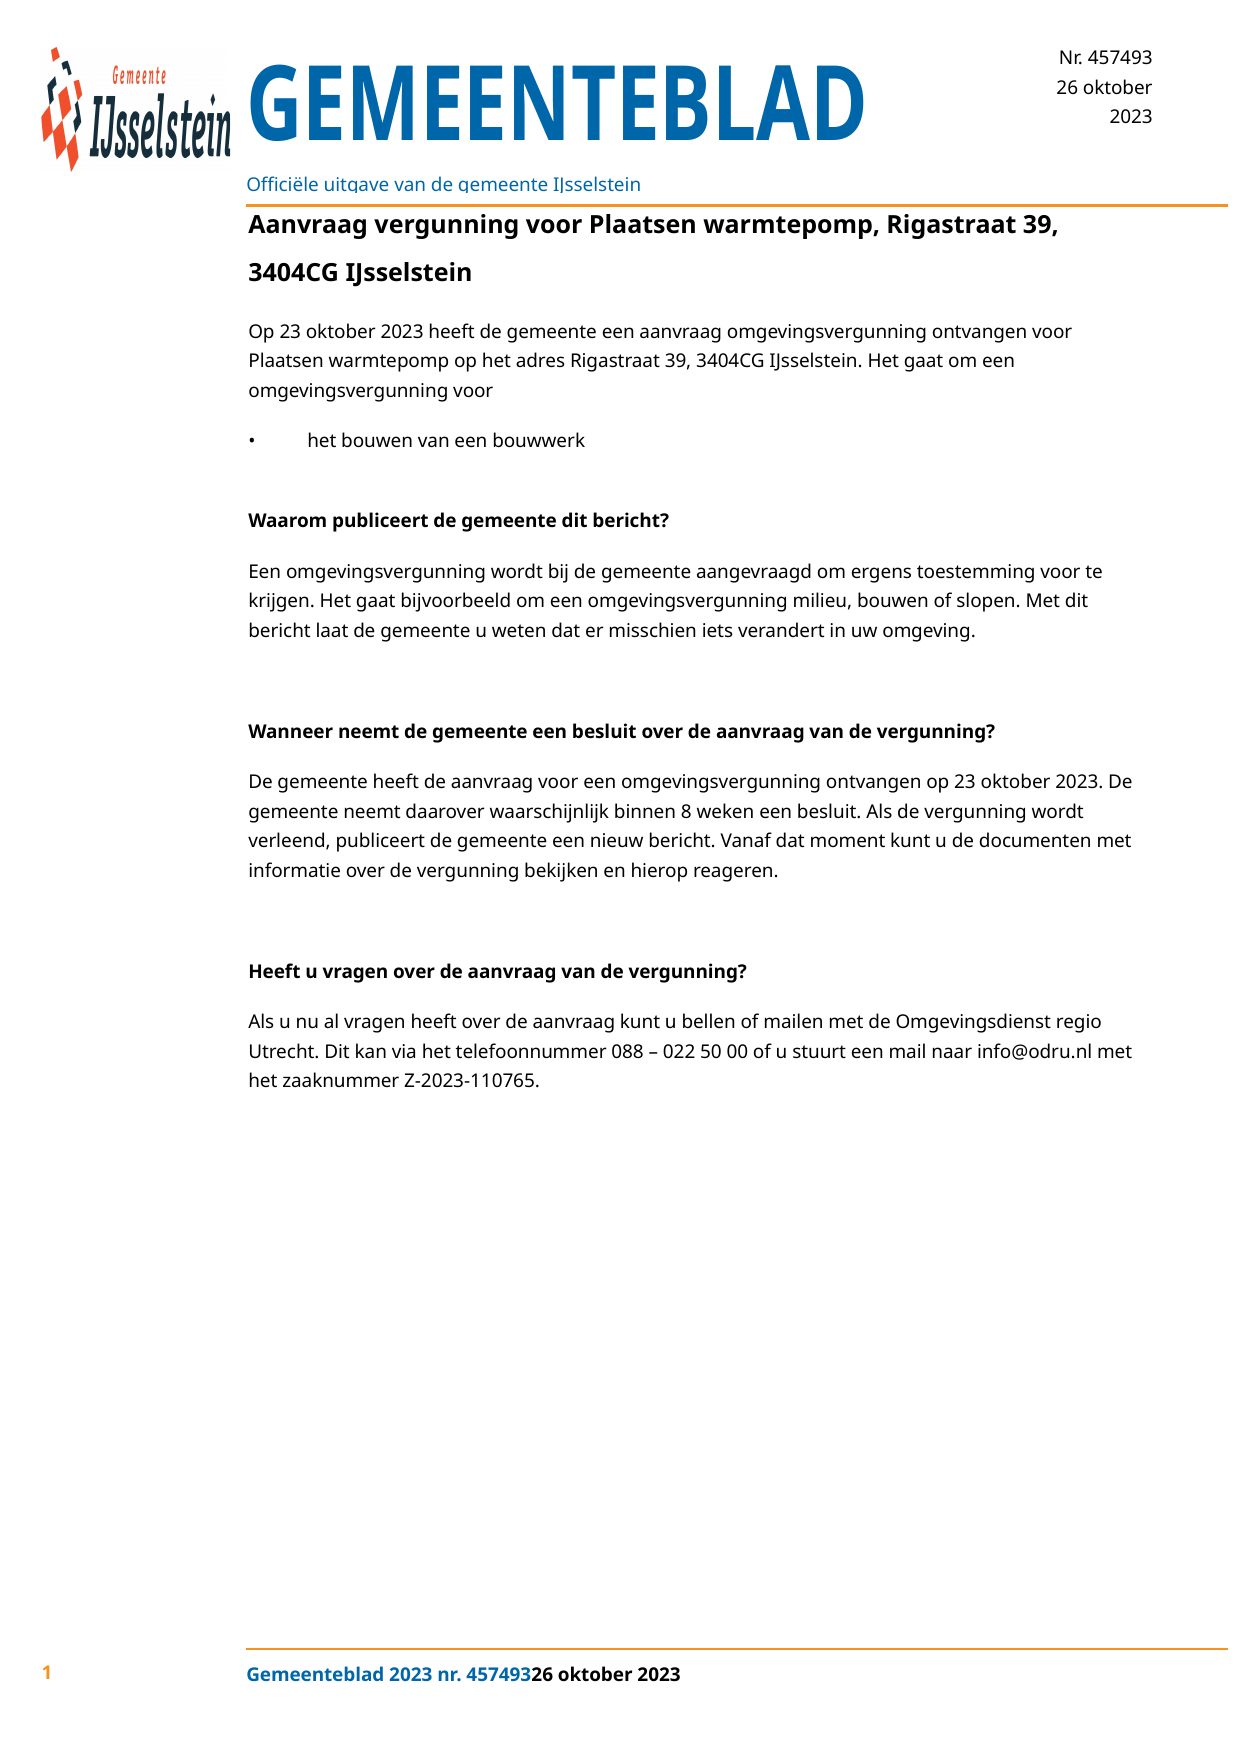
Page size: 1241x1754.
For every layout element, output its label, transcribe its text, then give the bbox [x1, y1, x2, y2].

picture [41, 47, 231, 172]
text De gemeente heeft de aanvraag voor een omgevingsvergunning ontvangen op 23 oktober 2023. De gemeente neemt daarover waarschijnlijk binnen 8 weken een besluit. Als de vergunning wordt verleend, publiceert de gemeente een nieuw bericht. Vanaf dat moment kunt u de documenten met informatie over de vergunning bekijken en hierop reageren. [248, 768, 1152, 883]
text Waarom publiceert de gemeente dit bericht? [248, 507, 1152, 533]
text Wanneer neemt de gemeente een besluit over de aanvraag van de vergunning? [248, 718, 1152, 744]
list het bouwen van een bouwwerk [248, 427, 1152, 453]
text Heeft u vragen over de aanvraag van de vergunning? [248, 958, 1152, 984]
text Op 23 oktober 2023 heeft de gemeente een aanvraag omgevingsvergunning ontvangen voor Plaatsen warmtepomp op het adres Rigastraat 39, 3404CG IJsselstein. Het gaat om een omgevingsvergunning voor [248, 318, 1152, 403]
text Een omgevingsvergunning wordt bij de gemeente aangevraagd om ergens toestemming voor te krijgen. Het gaat bijvoorbeeld om een omgevingsvergunning milieu, bouwen of slopen. Met dit bericht laat de gemeente u weten dat er misschien iets verandert in uw omgeving. [248, 558, 1152, 643]
text Als u nu al vragen heeft over de aanvraag kunt u bellen of mailen met de Omgevingsdienst regio Utrecht. Dit kan via het telefoonnummer 088 – 022 50 00 of u stuurt een mail naar info@odru.nl met het zaaknummer Z-2023-110765. [248, 1008, 1152, 1093]
text Aanvraag vergunning voor Plaatsen warmtepomp, Rigastraat 39, 3404CG IJsselstein [248, 207, 1152, 288]
